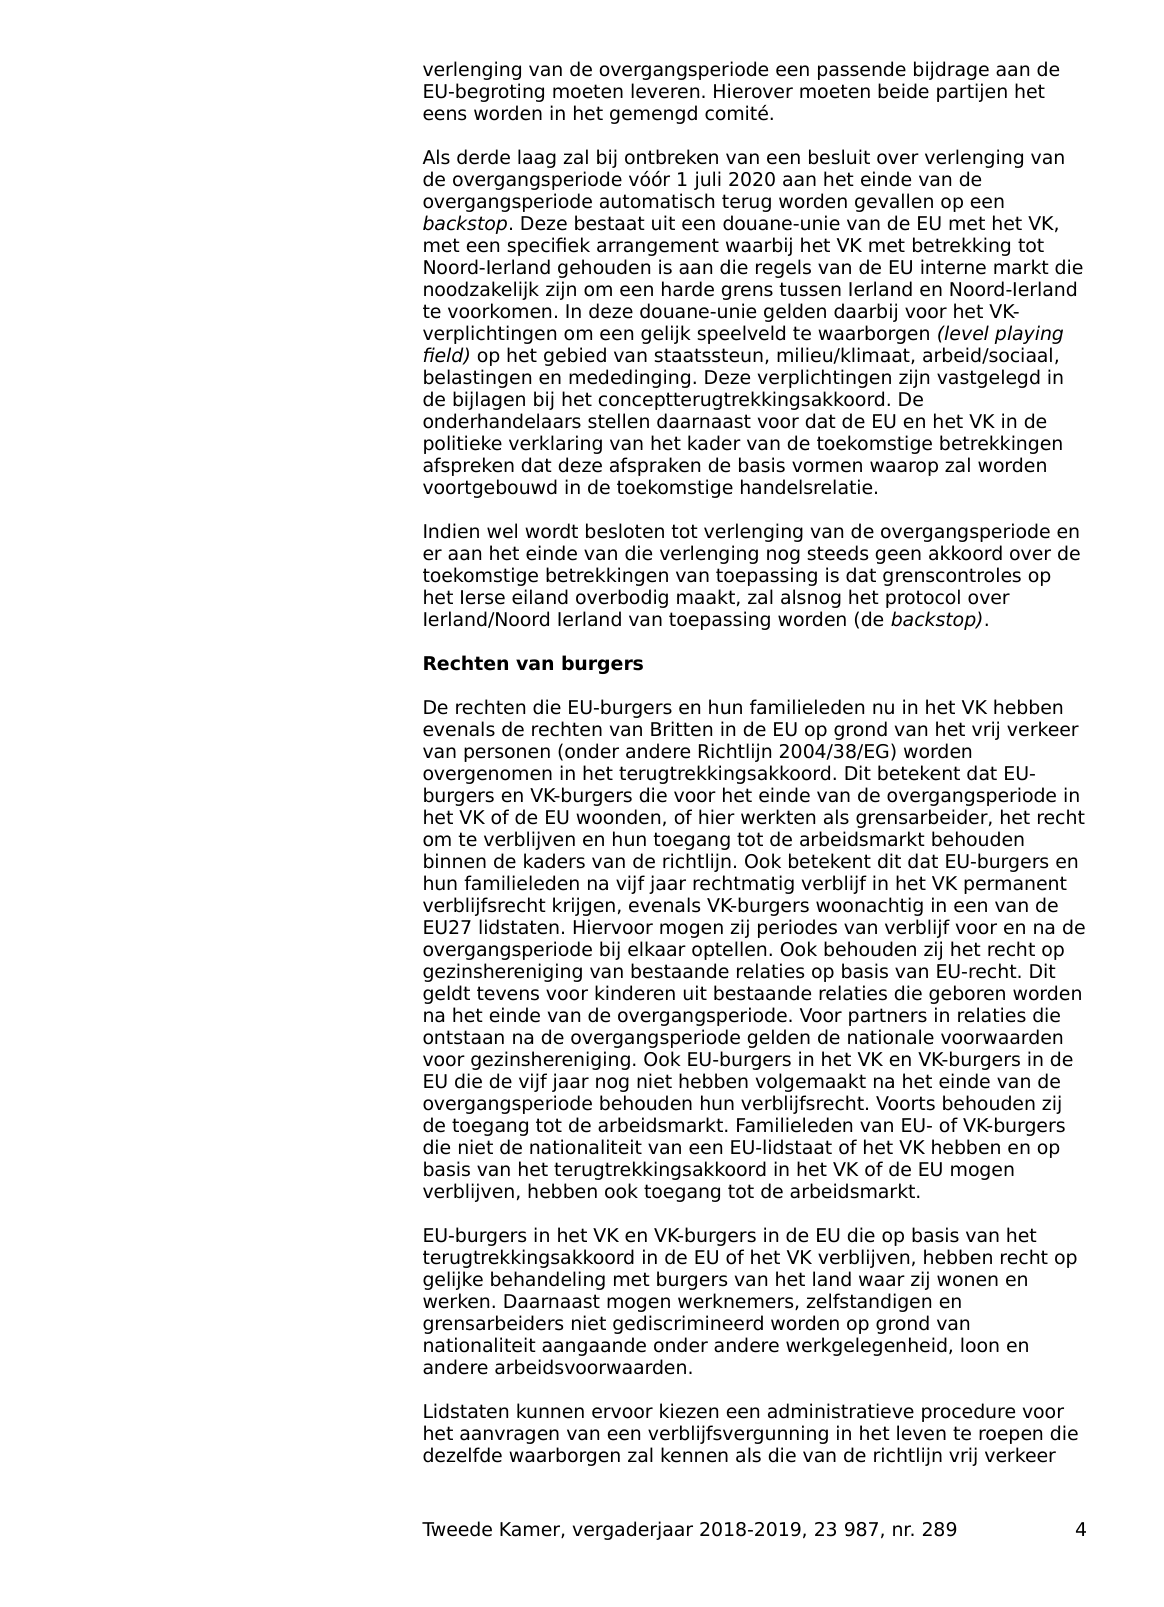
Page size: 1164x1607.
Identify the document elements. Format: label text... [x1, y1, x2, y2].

subtitle Rechten van burgers [422, 653, 1087, 675]
text Indien wel wordt besloten tot verlenging van de overgangsperiode en er aan het einde van die verlenging nog steeds geen akkoord over de toekomstige betrekkingen van toepassing is dat grenscontroles op het Ierse eiland overbodig maakt, zal alsnog het protocol over Ierland/Noord Ierland van toepassing worden (de backstop). [422, 521, 1087, 631]
text Als derde laag zal bij ontbreken van een besluit over verlenging van de overgangsperiode vóór 1 juli 2020 aan het einde van de overgangsperiode automatisch terug worden gevallen op een backstop. Deze bestaat uit een douane-unie van de EU met het VK, met een specifiek arrangement waarbij het VK met betrekking tot Noord-Ierland gehouden is aan die regels van de EU interne markt die noodzakelijk zijn om een harde grens tussen Ierland en Noord-Ierland te voorkomen. In deze douane-unie gelden daarbij voor het VK-verplichtingen om een gelijk speelveld te waarborgen (level playing field) op het gebied van staatssteun, milieu/klimaat, arbeid/sociaal, belastingen en mededinging. Deze verplichtingen zijn vastgelegd in de bijlagen bij het conceptterugtrekkingsakkoord. De onderhandelaars stellen daarnaast voor dat de EU en het VK in de politieke verklaring van het kader van de toekomstige betrekkingen afspreken dat deze afspraken de basis vormen waarop zal worden voortgebouwd in de toekomstige handelsrelatie. [422, 147, 1087, 499]
text Lidstaten kunnen ervoor kiezen een administratieve procedure voor het aanvragen van een verblijfsvergunning in het leven te roepen die dezelfde waarborgen zal kennen als die van de richtlijn vrij verkeer [422, 1401, 1087, 1467]
text De rechten die EU-burgers en hun familieleden nu in het VK hebben evenals de rechten van Britten in de EU op grond van het vrij verkeer van personen (onder andere Richtlijn 2004/38/EG) worden overgenomen in het terugtrekkingsakkoord. Dit betekent dat EU-burgers en VK-burgers die voor het einde van de overgangsperiode in het VK of de EU woonden, of hier werkten als grensarbeider, het recht om te verblijven en hun toegang tot de arbeidsmarkt behouden binnen de kaders van de richtlijn. Ook betekent dit dat EU-burgers en hun familieleden na vijf jaar rechtmatig verblijf in het VK permanent verblijfsrecht krijgen, evenals VK-burgers woonachtig in een van de EU27 lidstaten. Hiervoor mogen zij periodes van verblijf voor en na de overgangsperiode bij elkaar optellen. Ook behouden zij het recht op gezinshereniging van bestaande relaties op basis van EU-recht. Dit geldt tevens voor kinderen uit bestaande relaties die geboren worden na het einde van de overgangsperiode. Voor partners in relaties die ontstaan na de overgangsperiode gelden de nationale voorwaarden voor gezinshereniging. Ook EU-burgers in het VK en VK-burgers in de EU die de vijf jaar nog niet hebben volgemaakt na het einde van de overgangsperiode behouden hun verblijfsrecht. Voorts behouden zij de toegang tot de arbeidsmarkt. Familieleden van EU- of VK-burgers die niet de nationaliteit van een EU-lidstaat of het VK hebben en op basis van het terugtrekkingsakkoord in het VK of de EU mogen verblijven, hebben ook toegang tot de arbeidsmarkt. [422, 697, 1087, 1203]
text verlenging van de overgangsperiode een passende bijdrage aan de EU-begroting moeten leveren. Hierover moeten beide partijen het eens worden in het gemengd comité. [422, 59, 1087, 125]
text EU-burgers in het VK en VK-burgers in de EU die op basis van het terugtrekkingsakkoord in de EU of het VK verblijven, hebben recht op gelijke behandeling met burgers van het land waar zij wonen en werken. Daarnaast mogen werknemers, zelfstandigen en grensarbeiders niet gediscrimineerd worden op grond van nationaliteit aangaande onder andere werkgelegenheid, loon en andere arbeidsvoorwaarden. [422, 1225, 1087, 1379]
